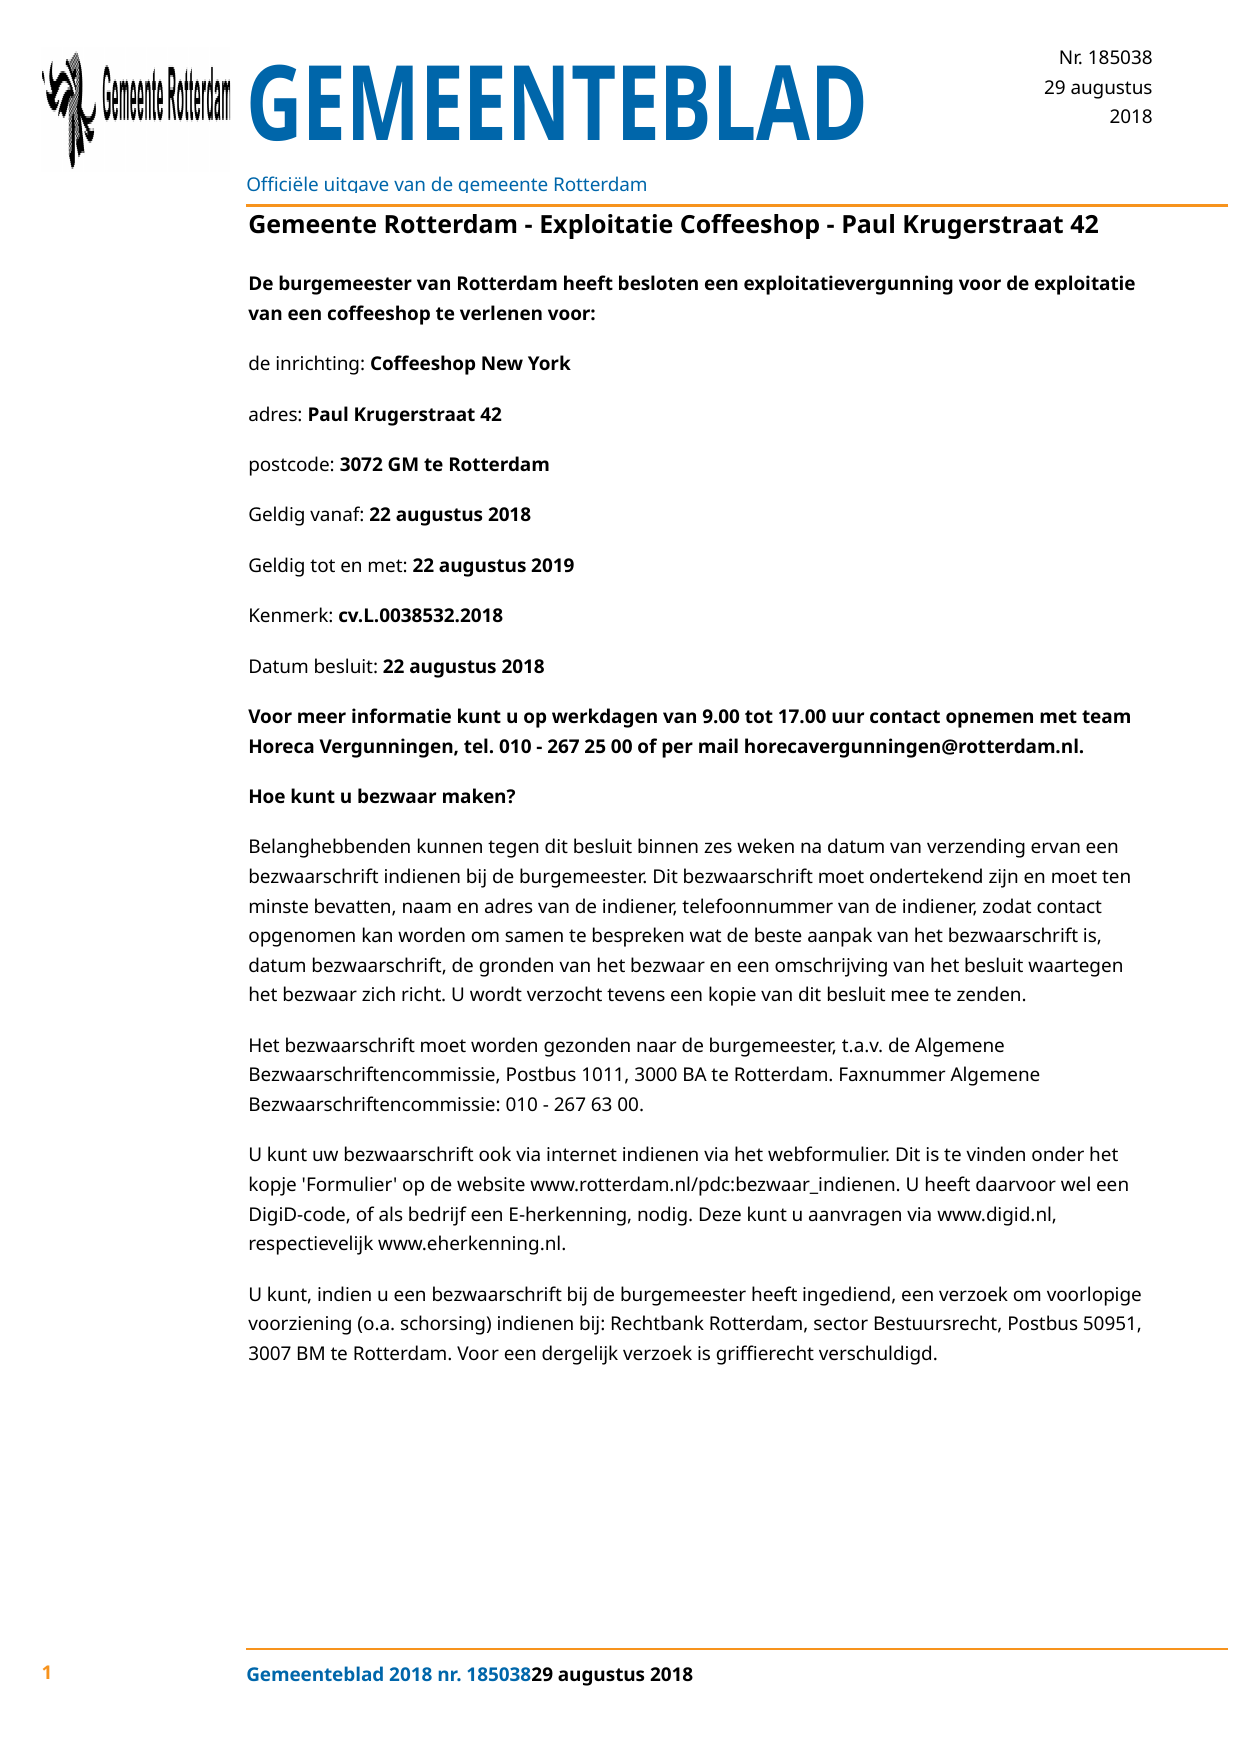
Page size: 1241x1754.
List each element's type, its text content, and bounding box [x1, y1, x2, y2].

text De burgemeester van Rotterdam heeft besloten een exploitatievergunning voor de exploitatie van een coffeeshop te verlenen voor: [248, 270, 1152, 326]
text postcode: 3072 GM te Rotterdam [248, 451, 1152, 477]
text adres: Paul Krugerstraat 42 [248, 401, 1152, 426]
text de inrichting: Coffeeshop New York [248, 350, 1152, 376]
text U kunt uw bezwaarschrift ook via internet indienen via het webformulier. Dit is te vinden onder het kopje 'Formulier' op de website www.rotterdam.nl/pdc:bezwaar_indienen. U heeft daarvoor wel een DigiD-code, of als bedrijf een E-herkenning, nodig. Deze kunt u aanvragen via www.digid.nl, respectievelijk www.eherkenning.nl. [248, 1142, 1152, 1256]
text Hoe kunt u bezwaar maken? [248, 783, 1152, 809]
text Datum besluit: 22 augustus 2018 [248, 653, 1152, 678]
picture [41, 47, 231, 172]
text Kenmerk: cv.L.0038532.2018 [248, 602, 1152, 628]
text U kunt, indien u een bezwaarschrift bij de burgemeester heeft ingediend, een verzoek om voorlopige voorziening (o.a. schorsing) indienen bij: Rechtbank Rotterdam, sector Bestuursrecht, Postbus 50951, 3007 BM te Rotterdam. Voor een dergelijk verzoek is griffierecht verschuldigd. [248, 1281, 1152, 1366]
text Voor meer informatie kunt u op werkdagen van 9.00 tot 17.00 uur contact opnemen met team Horeca Vergunningen, tel. 010 - 267 25 00 of per mail horecavergunningen@rotterdam.nl. [248, 703, 1152, 758]
text Gemeente Rotterdam - Exploitatie Coffeeshop - Paul Krugerstraat 42 [248, 207, 1152, 241]
text Belanghebbenden kunnen tegen dit besluit binnen zes weken na datum van verzending ervan een bezwaarschrift indienen bij de burgemeester. Dit bezwaarschrift moet ondertekend zijn en moet ten minste bevatten, naam en adres van de indiener, telefoonnummer van de indiener, zodat contact opgenomen kan worden om samen te bespreken wat de beste aanpak van het bezwaarschrift is, datum bezwaarschrift, de gronden van het bezwaar en een omschrijving van het besluit waartegen het bezwaar zich richt. U wordt verzocht tevens een kopie van dit besluit mee te zenden. [248, 834, 1152, 1007]
text Het bezwaarschrift moet worden gezonden naar de burgemeester, t.a.v. de Algemene Bezwaarschriftencommissie, Postbus 1011, 3000 BA te Rotterdam. Faxnummer Algemene Bezwaarschriftencommissie: 010 - 267 63 00. [248, 1032, 1152, 1117]
text Geldig tot en met: 22 augustus 2019 [248, 552, 1152, 578]
text Geldig vanaf: 22 augustus 2018 [248, 502, 1152, 527]
